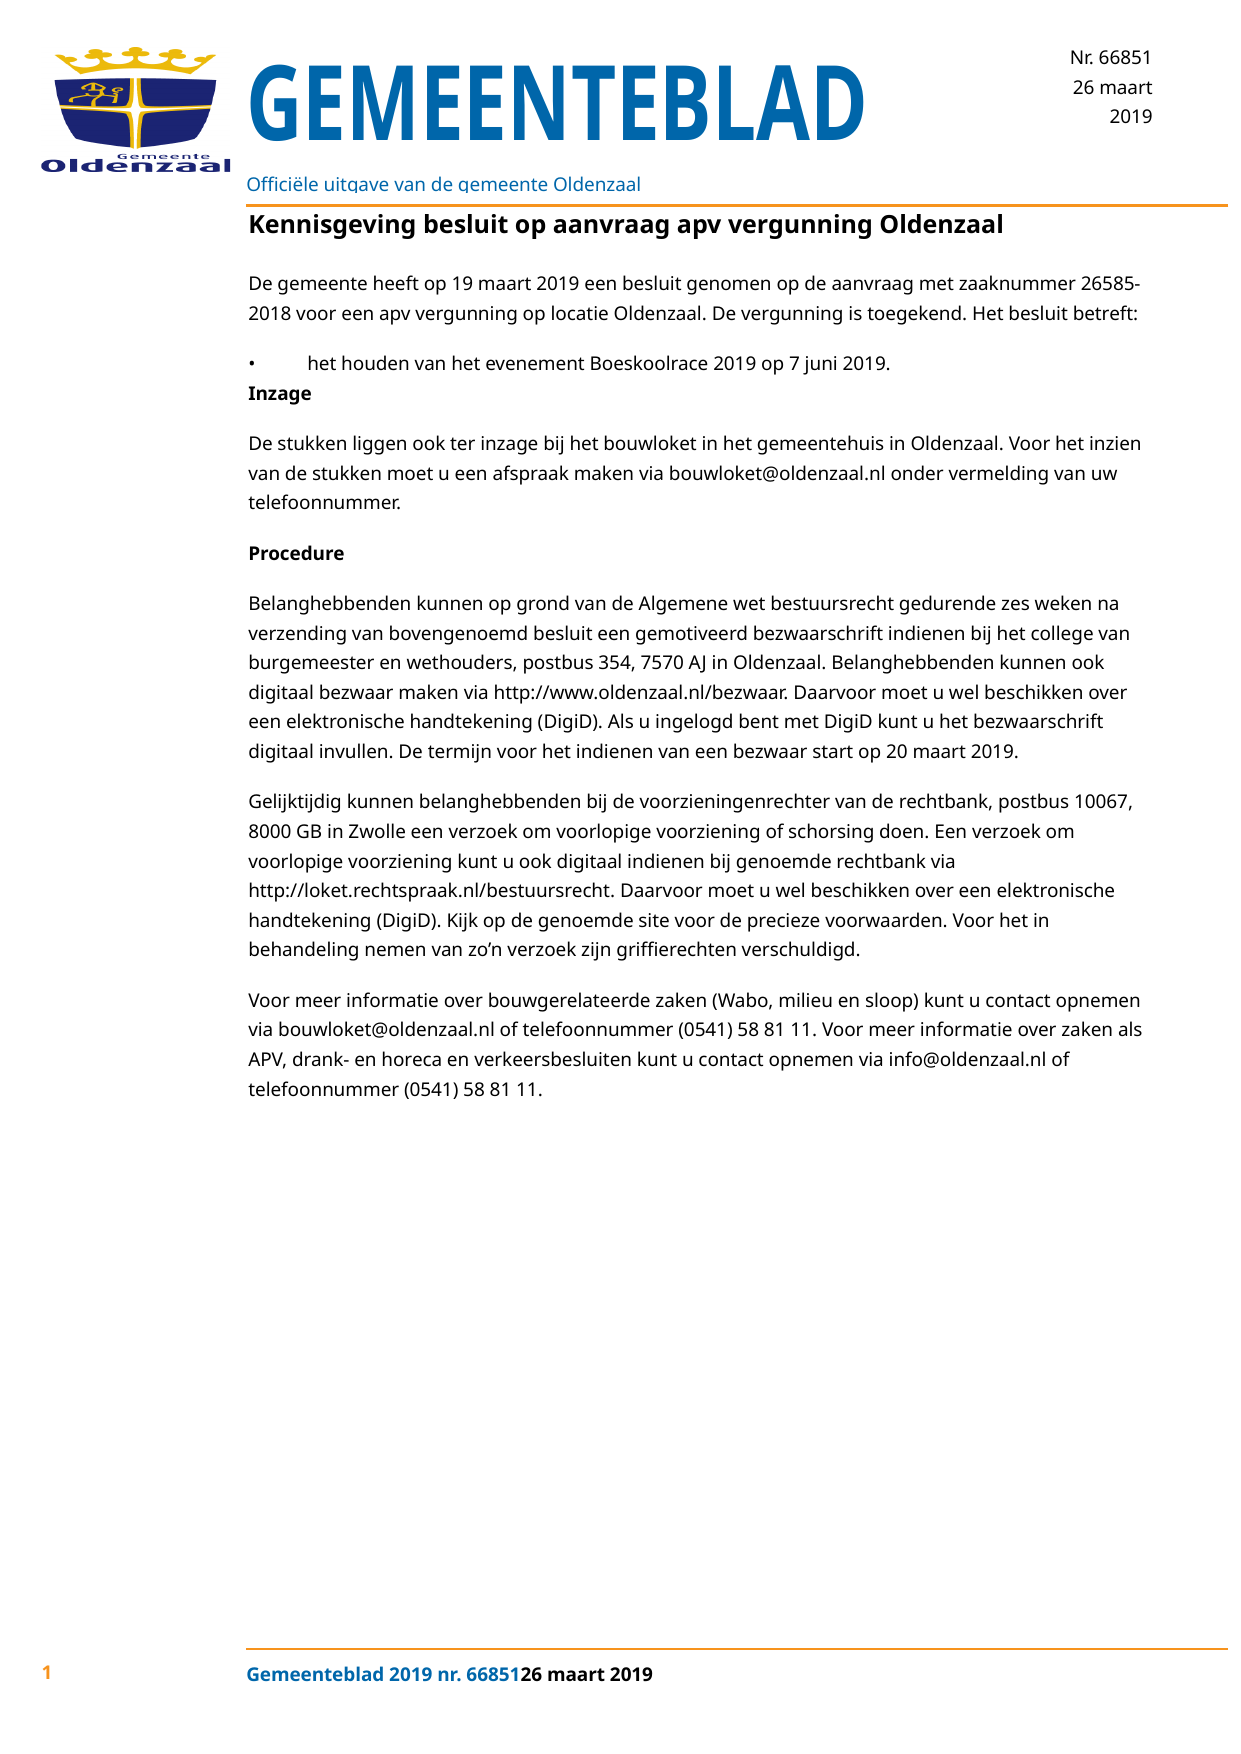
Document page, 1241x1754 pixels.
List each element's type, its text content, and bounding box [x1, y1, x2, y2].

picture [41, 47, 231, 172]
text De stukken liggen ook ter inzage bij het bouwloket in het gemeentehuis in Oldenzaal. Voor het inzien van de stukken moet u een afspraak maken via bouwloket@oldenzaal.nl onder vermelding van uw telefoonnummer. [248, 430, 1152, 515]
text De gemeente heeft op 19 maart 2019 een besluit genomen op de aanvraag met zaaknummer 26585-2018 voor een apv vergunning op locatie Oldenzaal. De vergunning is toegekend. Het besluit betreft: [248, 270, 1152, 326]
text Inzage [248, 380, 1152, 406]
text Kennisgeving besluit op aanvraag apv vergunning Oldenzaal [248, 207, 1152, 241]
text Voor meer informatie over bouwgerelateerde zaken (Wabo, milieu en sloop) kunt u contact opnemen via bouwloket@oldenzaal.nl of telefoonnummer (0541) 58 81 11. Voor meer informatie over zaken als APV, drank- en horeca en verkeersbesluiten kunt u contact opnemen via info@oldenzaal.nl of telefoonnummer (0541) 58 81 11. [248, 987, 1152, 1101]
text Belanghebbenden kunnen op grond van de Algemene wet bestuursrecht gedurende zes weken na verzending van bovengenoemd besluit een gemotiveerd bezwaarschrift indienen bij het college van burgemeester en wethouders, postbus 354, 7570 AJ in Oldenzaal. Belanghebbenden kunnen ook digitaal bezwaar maken via http://www.oldenzaal.nl/bezwaar. Daarvoor moet u wel beschikken over een elektronische handtekening (DigiD). Als u ingelogd bent met DigiD kunt u het bezwaarschrift digitaal invullen. De termijn voor het indienen van een bezwaar start op 20 maart 2019. [248, 590, 1152, 764]
list het houden van het evenement Boeskoolrace 2019 op 7 juni 2019. [248, 350, 1152, 376]
text Procedure [248, 540, 1152, 566]
text Gelijktijdig kunnen belanghebbenden bij de voorzieningenrechter van de rechtbank, postbus 10067, 8000 GB in Zwolle een verzoek om voorlopige voorziening of schorsing doen. Een verzoek om voorlopige voorziening kunt u ook digitaal indienen bij genoemde rechtbank via http://loket.rechtspraak.nl/bestuursrecht. Daarvoor moet u wel beschikken over een elektronische handtekening (DigiD). Kijk op de genoemde site voor de precieze voorwaarden. Voor het in behandeling nemen van zo’n verzoek zijn griffierechten verschuldigd. [248, 789, 1152, 962]
